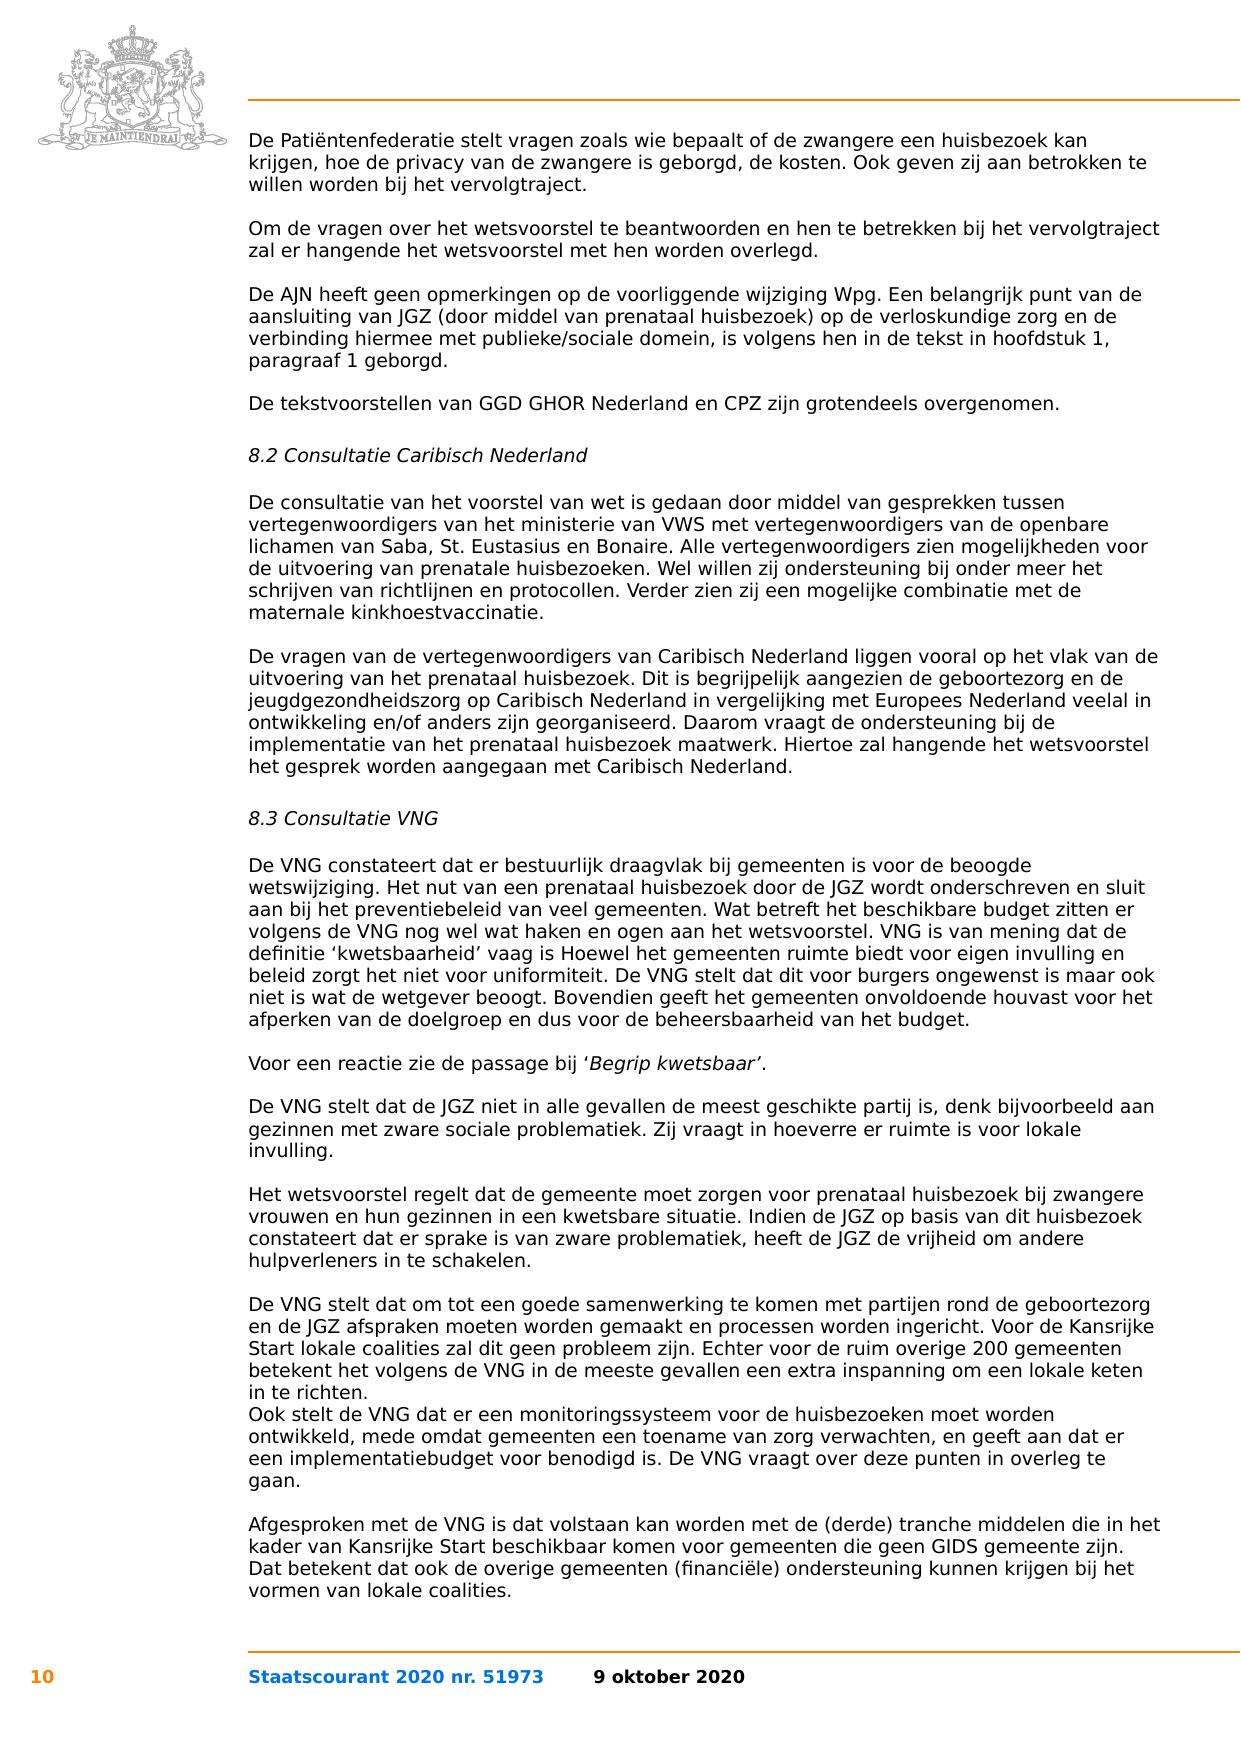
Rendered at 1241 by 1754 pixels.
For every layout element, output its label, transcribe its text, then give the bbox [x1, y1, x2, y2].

text De AJN heeft geen opmerkingen op de voorliggende wijziging Wpg. Een belangrijk punt van de aansluiting van JGZ (door middel van prenataal huisbezoek) op de verloskundige zorg en de verbinding hiermee met publieke/sociale domein, is volgens hen in de tekst in hoofdstuk 1, paragraaf 1 geborgd. [248, 283, 1163, 371]
text Om de vragen over het wetsvoorstel te beantwoorden en hen te betrekken bij het vervolgtraject zal er hangende het wetsvoorstel met hen worden overlegd. [248, 218, 1163, 262]
text De tekstvoorstellen van GGD GHOR Nederland en CPZ zijn grotendeels overgenomen. [248, 393, 1163, 415]
text De consultatie van het voorstel van wet is gedaan door middel van gesprekken tussen vertegenwoordigers van het ministerie van VWS met vertegenwoordigers van de openbare lichamen van Saba, St. Eustasius en Bonaire. Alle vertegenwoordigers zien mogelijkheden voor de uitvoering van prenatale huisbezoeken. Wel willen zij ondersteuning bij onder meer het schrijven van richtlijnen en protocollen. Verder zien zij een mogelijke combinatie met de maternale kinkhoestvaccinatie. [248, 492, 1163, 624]
picture [38, 25, 227, 150]
subtitle 8.2 Consultatie Caribisch Nederland [248, 445, 1163, 467]
text Voor een reactie zie de passage bij ‘Begrip kwetsbaar’. [248, 1053, 1163, 1074]
subtitle 8.3 Consultatie VNG [248, 808, 1163, 830]
text De Patiëntenfederatie stelt vragen zoals wie bepaalt of de zwangere een huisbezoek kan krijgen, hoe de privacy van de zwangere is geborgd, de kosten. Ook geven zij aan betrokken te willen worden bij het vervolgtraject. [248, 130, 1163, 196]
text De VNG constateert dat er bestuurlijk draagvlak bij gemeenten is voor de beoogde wetswijziging. Het nut van een prenataal huisbezoek door de JGZ wordt onderschreven en sluit aan bij het preventiebeleid van veel gemeenten. Wat betreft het beschikbare budget zitten er volgens de VNG nog wel wat haken en ogen aan het wetsvoorstel. VNG is van mening dat de definitie ‘kwetsbaarheid’ vaag is Hoewel het gemeenten ruimte biedt voor eigen invulling en beleid zorgt het niet voor uniformiteit. De VNG stelt dat dit voor burgers ongewenst is maar ook niet is wat de wetgever beoogt. Bovendien geeft het gemeenten onvoldoende houvast voor het afperken van de doelgroep en dus voor de beheersbaarheid van het budget. [248, 855, 1163, 1031]
text Afgesproken met de VNG is dat volstaan kan worden met de (derde) tranche middelen die in het kader van Kansrijke Start beschikbaar komen voor gemeenten die geen GIDS gemeente zijn. Dat betekent dat ook de overige gemeenten (financiële) ondersteuning kunnen krijgen bij het vormen van lokale coalities. [248, 1514, 1163, 1602]
text De VNG stelt dat de JGZ niet in alle gevallen de meest geschikte partij is, denk bijvoorbeeld aan gezinnen met zware sociale problematiek. Zij vraagt in hoeverre er ruimte is voor lokale invulling. [248, 1096, 1163, 1162]
text De VNG stelt dat om tot een goede samenwerking te komen met partijen rond de geboortezorg en de JGZ afspraken moeten worden gemaakt en processen worden ingericht. Voor de Kansrijke Start lokale coalities zal dit geen probleem zijn. Echter voor de ruim overige 200 gemeenten betekent het volgens de VNG in de meeste gevallen een extra inspanning om een lokale keten in te richten. [248, 1294, 1163, 1404]
text Ook stelt de VNG dat er een monitoringssysteem voor de huisbezoeken moet worden ontwikkeld, mede omdat gemeenten een toename van zorg verwachten, en geeft aan dat er een implementatiebudget voor benodigd is. De VNG vraagt over deze punten in overleg te gaan. [248, 1404, 1163, 1492]
text De vragen van de vertegenwoordigers van Caribisch Nederland liggen vooral op het vlak van de uitvoering van het prenataal huisbezoek. Dit is begrijpelijk aangezien de geboortezorg en de jeugdgezondheidszorg op Caribisch Nederland in vergelijking met Europees Nederland veelal in ontwikkeling en/of anders zijn georganiseerd. Daarom vraagt de ondersteuning bij de implementatie van het prenataal huisbezoek maatwerk. Hiertoe zal hangende het wetsvoorstel het gesprek worden aangegaan met Caribisch Nederland. [248, 646, 1163, 778]
text Het wetsvoorstel regelt dat de gemeente moet zorgen voor prenataal huisbezoek bij zwangere vrouwen en hun gezinnen in een kwetsbare situatie. Indien de JGZ op basis van dit huisbezoek constateert dat er sprake is van zware problematiek, heeft de JGZ de vrijheid om andere hulpverleners in te schakelen. [248, 1184, 1163, 1272]
